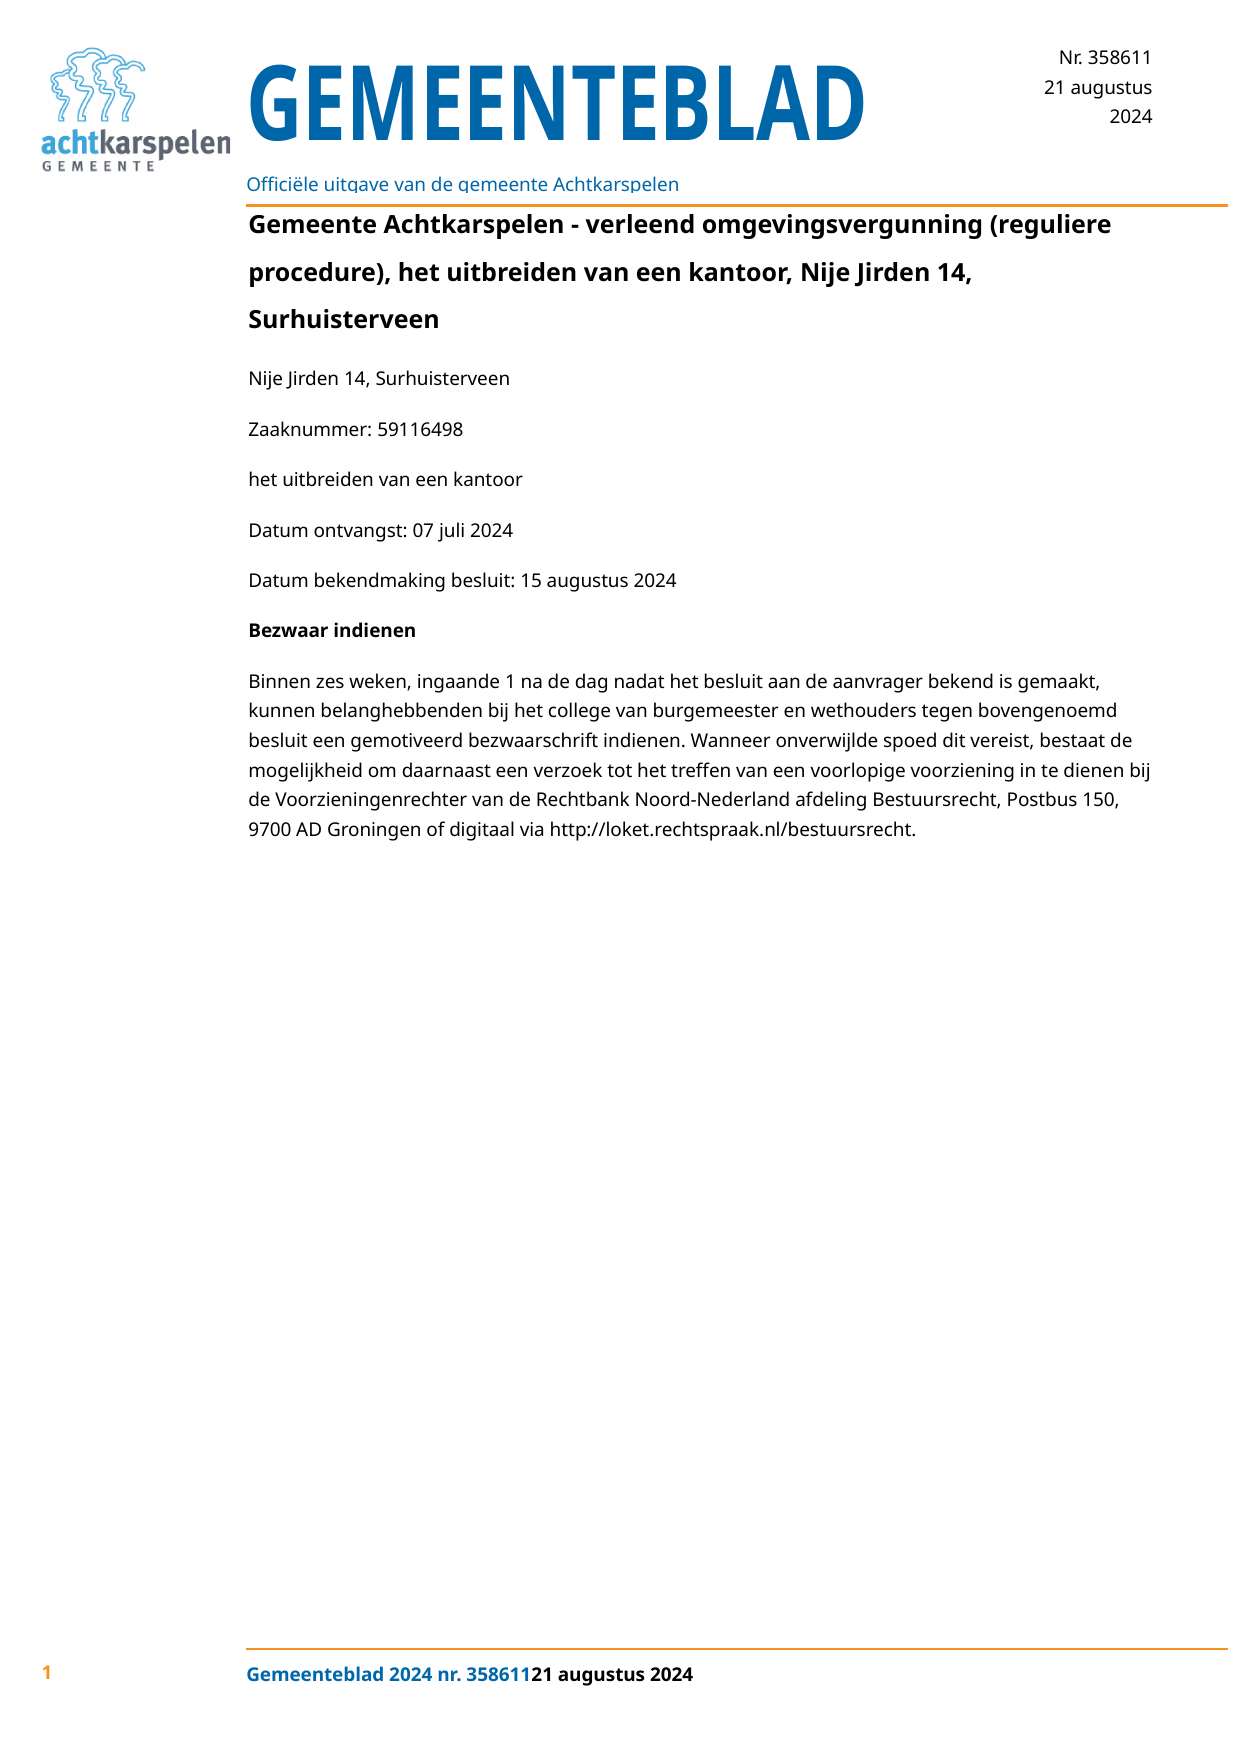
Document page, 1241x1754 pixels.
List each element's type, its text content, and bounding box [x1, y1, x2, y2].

text Zaaknummer: 59116498 [248, 416, 1152, 442]
text Bezwaar indienen [248, 618, 1152, 643]
picture [41, 47, 231, 172]
text Gemeente Achtkarspelen - verleend omgevingsvergunning (reguliere procedure), het uitbreiden van een kantoor, Nije Jirden 14, Surhuisterveen [248, 207, 1152, 336]
text het uitbreiden van een kantoor [248, 466, 1152, 492]
text Datum bekendmaking besluit: 15 augustus 2024 [248, 567, 1152, 593]
text Nije Jirden 14, Surhuisterveen [248, 366, 1152, 391]
text Binnen zes weken, ingaande 1 na de dag nadat het besluit aan de aanvrager bekend is gemaakt, kunnen belanghebbenden bij het college van burgemeester en wethouders tegen bovengenoemd besluit een gemotiveerd bezwaarschrift indienen. Wanneer onverwijlde spoed dit vereist, bestaat de mogelijkheid om daarnaast een verzoek tot het treffen van een voorlopige voorziening in te dienen bij de Voorzieningenrechter van de Rechtbank Noord-Nederland afdeling Bestuursrecht, Postbus 150, 9700 AD Groningen of digitaal via http://loket.rechtspraak.nl/bestuursrecht. [248, 668, 1152, 842]
text Datum ontvangst: 07 juli 2024 [248, 517, 1152, 542]
